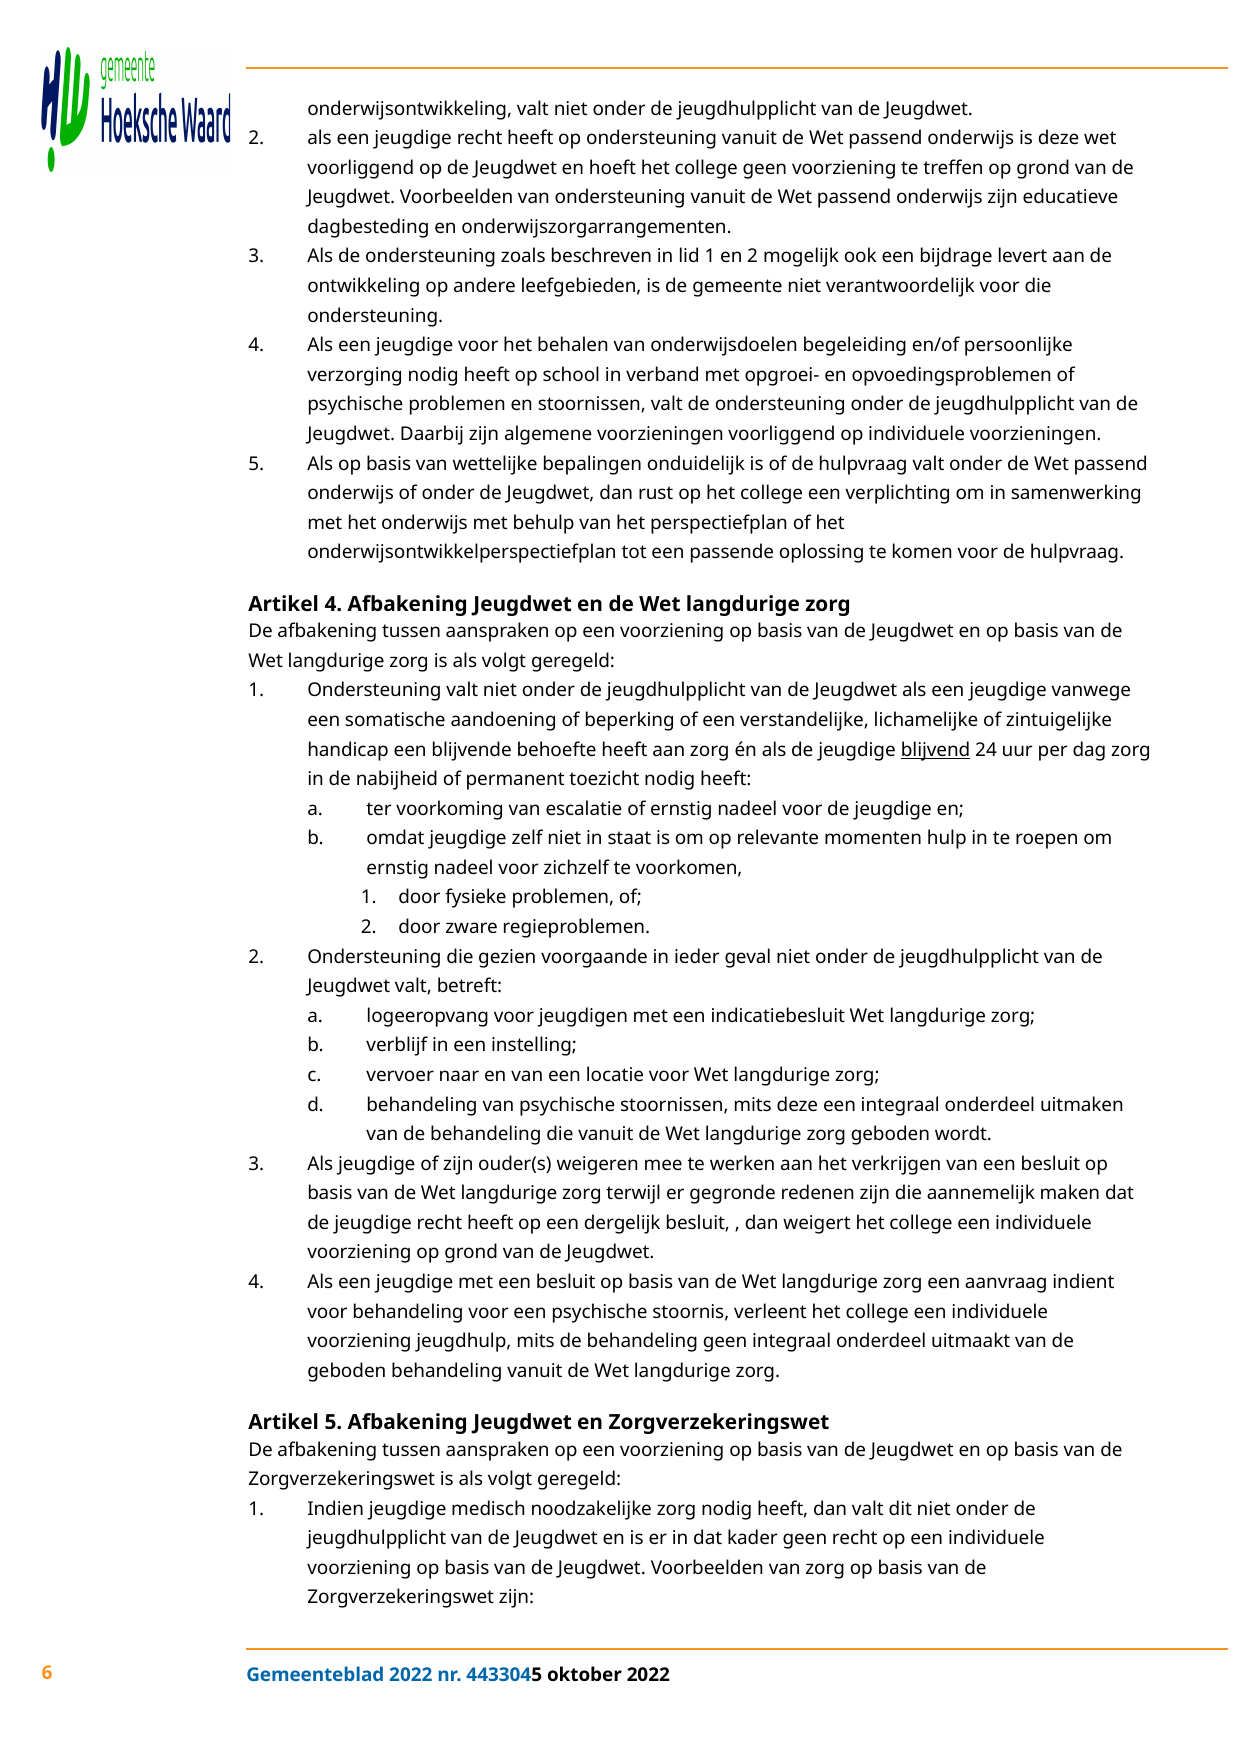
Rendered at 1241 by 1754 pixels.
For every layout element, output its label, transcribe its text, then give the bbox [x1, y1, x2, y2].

list logeeropvang voor jeugdigen met een indicatiebesluit Wet langdurige zorg; [307, 1002, 1152, 1028]
list Als een jeugdige met een besluit op basis van de Wet langdurige zorg een aanvraag indient voor behandeling voor een psychische stoornis, verleent het college een individuele voorziening jeugdhulp, mits de behandeling geen integraal onderdeel uitmaakt van de geboden behandeling vanuit de Wet langdurige zorg. [248, 1268, 1152, 1383]
list Als een jeugdige voor het behalen van onderwijsdoelen begeleiding en/of persoonlijke verzorging nodig heeft op school in verband met opgroei- en opvoedingsproblemen of psychische problemen en stoornissen, valt de ondersteuning onder de jeugdhulpplicht van de Jeugdwet. Daarbij zijn algemene voorzieningen voorliggend op individuele voorzieningen. [248, 331, 1152, 446]
list onderwijsontwikkeling, valt niet onder de jeugdhulpplicht van de Jeugdwet. [248, 95, 1152, 121]
list ter voorkoming van escalatie of ernstig nadeel voor de jeugdige en; [307, 795, 1152, 821]
list behandeling van psychische stoornissen, mits deze een integraal onderdeel uitmaken van de behandeling die vanuit de Wet langdurige zorg geboden wordt. [307, 1091, 1152, 1146]
list Als op basis van wettelijke bepalingen onduidelijk is of de hulpvraag valt onder de Wet passend onderwijs of onder de Jeugdwet, dan rust op het college een verplichting om in samenwerking met het onderwijs met behulp van het perspectiefplan of het onderwijsontwikkelperspectiefplan tot een passende oplossing te komen voor de hulpvraag. [248, 450, 1152, 564]
text De afbakening tussen aanspraken op een voorziening op basis van de Jeugdwet en op basis van de Wet langdurige zorg is als volgt geregeld: [248, 617, 1152, 673]
list Als jeugdige of zijn ouder(s) weigeren mee te werken aan het verkrijgen van een besluit op basis van de Wet langdurige zorg terwijl er gegronde redenen zijn die aannemelijk maken dat de jeugdige recht heeft op een dergelijk besluit, , dan weigert het college een individuele voorziening op grond van de Jeugdwet. [248, 1150, 1152, 1264]
list vervoer naar en van een locatie voor Wet langdurige zorg; [307, 1061, 1152, 1087]
text Artikel 5. Afbakening Jeugdwet en Zorgverzekeringswet [248, 1407, 1152, 1436]
list door fysieke problemen, of; [361, 884, 1152, 909]
text Artikel 4. Afbakening Jeugdwet en de Wet langdurige zorg [248, 589, 1152, 617]
picture [41, 47, 231, 172]
list als een jeugdige recht heeft op ondersteuning vanuit de Wet passend onderwijs is deze wet voorliggend op de Jeugdwet en hoeft het college geen voorziening te treffen op grond van de Jeugdwet. Voorbeelden van ondersteuning vanuit de Wet passend onderwijs zijn educatieve dagbesteding en onderwijszorgarrangementen. [248, 124, 1152, 239]
list door zware regieproblemen. [361, 913, 1152, 939]
list Indien jeugdige medisch noodzakelijke zorg nodig heeft, dan valt dit niet onder de jeugdhulpplicht van de Jeugdwet en is er in dat kader geen recht op een individuele voorziening op basis van de Jeugdwet. Voorbeelden van zorg op basis van de Zorgverzekeringswet zijn: [248, 1495, 1152, 1609]
list Ondersteuning valt niet onder de jeugdhulpplicht van de Jeugdwet als een jeugdige vanwege een somatische aandoening of beperking of een verstandelijke, lichamelijke of zintuigelijke handicap een blijvende behoefte heeft aan zorg én als de jeugdige blijvend 24 uur per dag zorg in de nabijheid of permanent toezicht nodig heeft: [248, 677, 1152, 791]
list omdat jeugdige zelf niet in staat is om op relevante momenten hulp in te roepen om ernstig nadeel voor zichzelf te voorkomen, [307, 824, 1152, 880]
list Als de ondersteuning zoals beschreven in lid 1 en 2 mogelijk ook een bijdrage levert aan de ontwikkeling op andere leefgebieden, is de gemeente niet verantwoordelijk voor die ondersteuning. [248, 243, 1152, 328]
list verblijf in een instelling; [307, 1032, 1152, 1057]
list Ondersteuning die gezien voorgaande in ieder geval niet onder de jeugdhulpplicht van de Jeugdwet valt, betreft: [248, 943, 1152, 998]
text De afbakening tussen aanspraken op een voorziening op basis van de Jeugdwet en op basis van de Zorgverzekeringswet is als volgt geregeld: [248, 1436, 1152, 1491]
